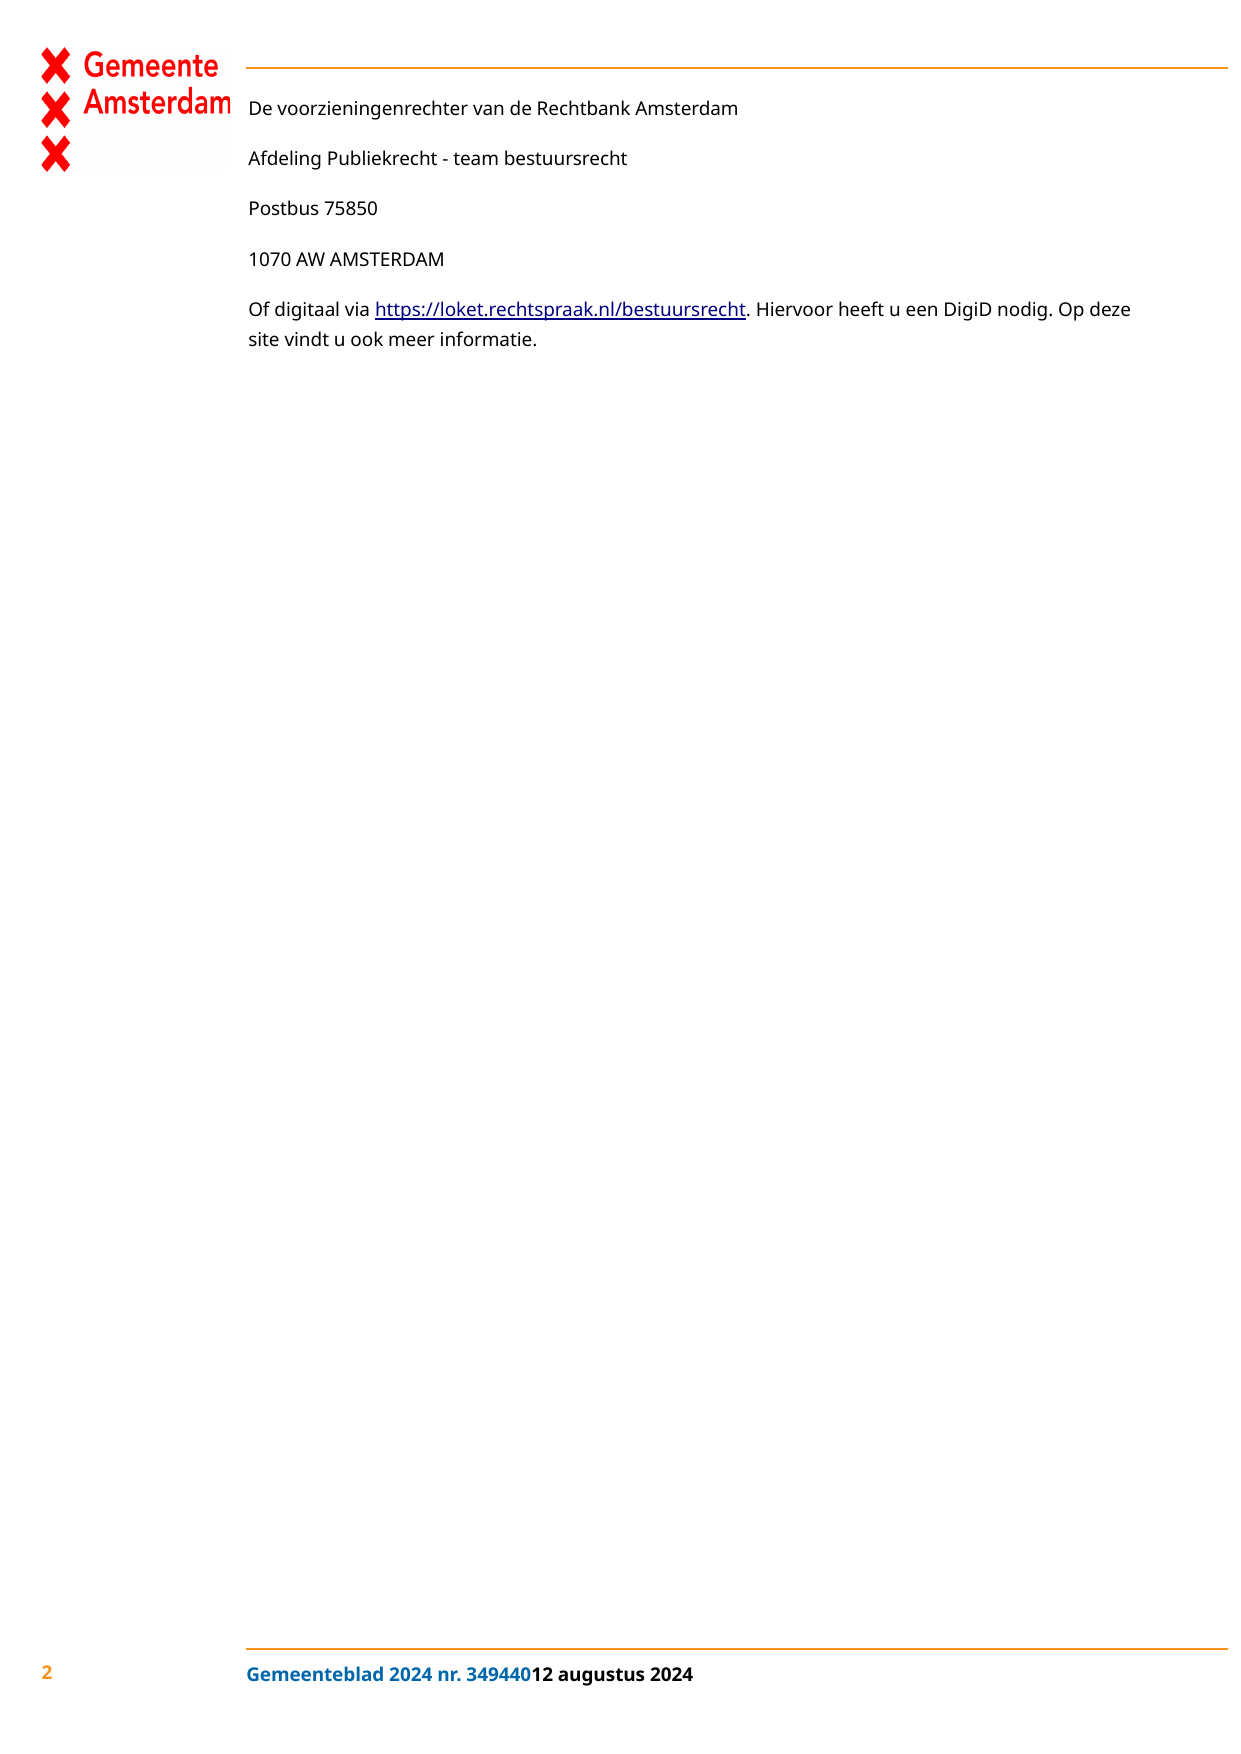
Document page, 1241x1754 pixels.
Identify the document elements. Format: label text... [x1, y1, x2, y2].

picture [41, 47, 231, 172]
text De voorzieningenrechter van de Rechtbank Amsterdam [248, 95, 1152, 121]
text Postbus 75850 [248, 196, 1152, 221]
text Afdeling Publiekrecht - team bestuursrecht [248, 145, 1152, 171]
text 1070 AW AMSTERDAM [248, 246, 1152, 272]
text Of digitaal via https://loket.rechtspraak.nl/bestuursrecht. Hiervoor heeft u een DigiD nodig. Op deze site vindt u ook meer informatie. [248, 296, 1152, 352]
